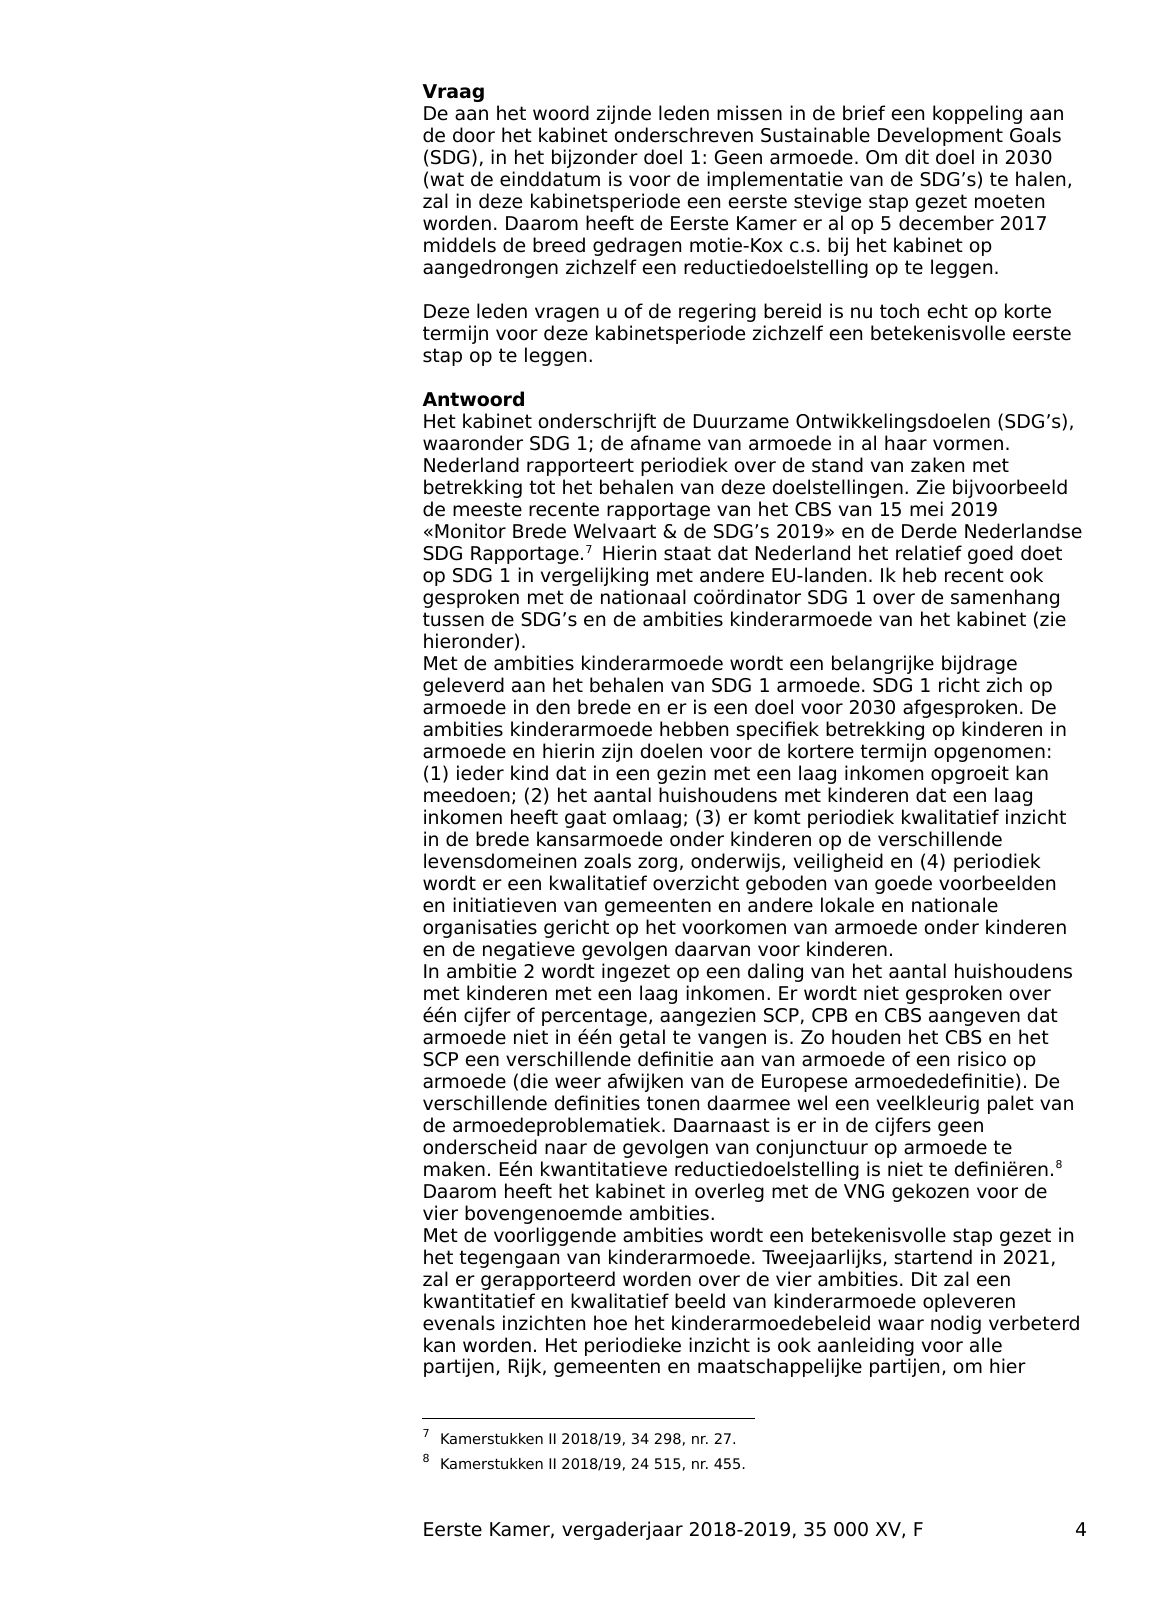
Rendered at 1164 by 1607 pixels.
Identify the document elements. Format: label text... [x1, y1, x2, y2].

text Met de ambities kinderarmoede wordt een belangrijke bijdrage geleverd aan het behalen van SDG 1 armoede. SDG 1 richt zich op armoede in den brede en er is een doel voor 2030 afgesproken. De ambities kinderarmoede hebben specifiek betrekking op kinderen in armoede en hierin zijn doelen voor de kortere termijn opgenomen: (1) ieder kind dat in een gezin met een laag inkomen opgroeit kan meedoen; (2) het aantal huishoudens met kinderen dat een laag inkomen heeft gaat omlaag; (3) er komt periodiek kwalitatief inzicht in de brede kansarmoede onder kinderen op de verschillende levensdomeinen zoals zorg, onderwijs, veiligheid en (4) periodiek wordt er een kwalitatief overzicht geboden van goede voorbeelden en initiatieven van gemeenten en andere lokale en nationale organisaties gericht op het voorkomen van armoede onder kinderen en de negatieve gevolgen daarvan voor kinderen. [422, 653, 1087, 961]
text Antwoord [422, 389, 1087, 411]
text Met de voorliggende ambities wordt een betekenisvolle stap gezet in het tegengaan van kinderarmoede. Tweejaarlijks, startend in 2021, zal er gerapporteerd worden over de vier ambities. Dit zal een kwantitatief en kwalitatief beeld van kinderarmoede opleveren evenals inzichten hoe het kinderarmoedebeleid waar nodig verbeterd kan worden. Het periodieke inzicht is ook aanleiding voor alle partijen, Rijk, gemeenten en maatschappelijke partijen, om hier [422, 1224, 1087, 1378]
text Kamerstukken II 2018/19, 24 515, nr. 455. [422, 1452, 1087, 1474]
text Kamerstukken II 2018/19, 34 298, nr. 27. [422, 1427, 1087, 1449]
text Vraag [422, 81, 1087, 103]
text In ambitie 2 wordt ingezet op een daling van het aantal huishoudens met kinderen met een laag inkomen. Er wordt niet gesproken over één cijfer of percentage, aangezien SCP, CPB en CBS aangeven dat armoede niet in één getal te vangen is. Zo houden het CBS en het SCP een verschillende definitie aan van armoede of een risico op armoede (die weer afwijken van de Europese armoededefinitie). De verschillende definities tonen daarmee wel een veelkleurig palet van de armoedeproblematiek. Daarnaast is er in de cijfers geen onderscheid naar de gevolgen van conjunctuur op armoede te maken. Eén kwantitatieve reductiedoelstelling is niet te definiëren. Daarom heeft het kabinet in overleg met de VNG gekozen voor de vier bovengenoemde ambities. [422, 961, 1087, 1224]
text Het kabinet onderschrijft de Duurzame Ontwikkelingsdoelen (SDG’s), waaronder SDG 1; de afname van armoede in al haar vormen. Nederland rapporteert periodiek over de stand van zaken met betrekking tot het behalen van deze doelstellingen. Zie bijvoorbeeld de meeste recente rapportage van het CBS van 15 mei 2019 «Monitor Brede Welvaart & de SDG’s 2019» en de Derde Nederlandse SDG Rapportage. Hierin staat dat Nederland het relatief goed doet op SDG 1 in vergelijking met andere EU-landen. Ik heb recent ook gesproken met de nationaal coördinator SDG 1 over de samenhang tussen de SDG’s en de ambities kinderarmoede van het kabinet (zie hieronder). [422, 411, 1087, 653]
text De aan het woord zijnde leden missen in de brief een koppeling aan de door het kabinet onderschreven Sustainable Development Goals (SDG), in het bijzonder doel 1: Geen armoede. Om dit doel in 2030 (wat de einddatum is voor de implementatie van de SDG’s) te halen, zal in deze kabinetsperiode een eerste stevige stap gezet moeten worden. Daarom heeft de Eerste Kamer er al op 5 december 2017 middels de breed gedragen motie-Kox c.s. bij het kabinet op aangedrongen zichzelf een reductiedoelstelling op te leggen. [422, 103, 1087, 279]
text Deze leden vragen u of de regering bereid is nu toch echt op korte termijn voor deze kabinetsperiode zichzelf een betekenisvolle eerste stap op te leggen. [422, 301, 1087, 367]
